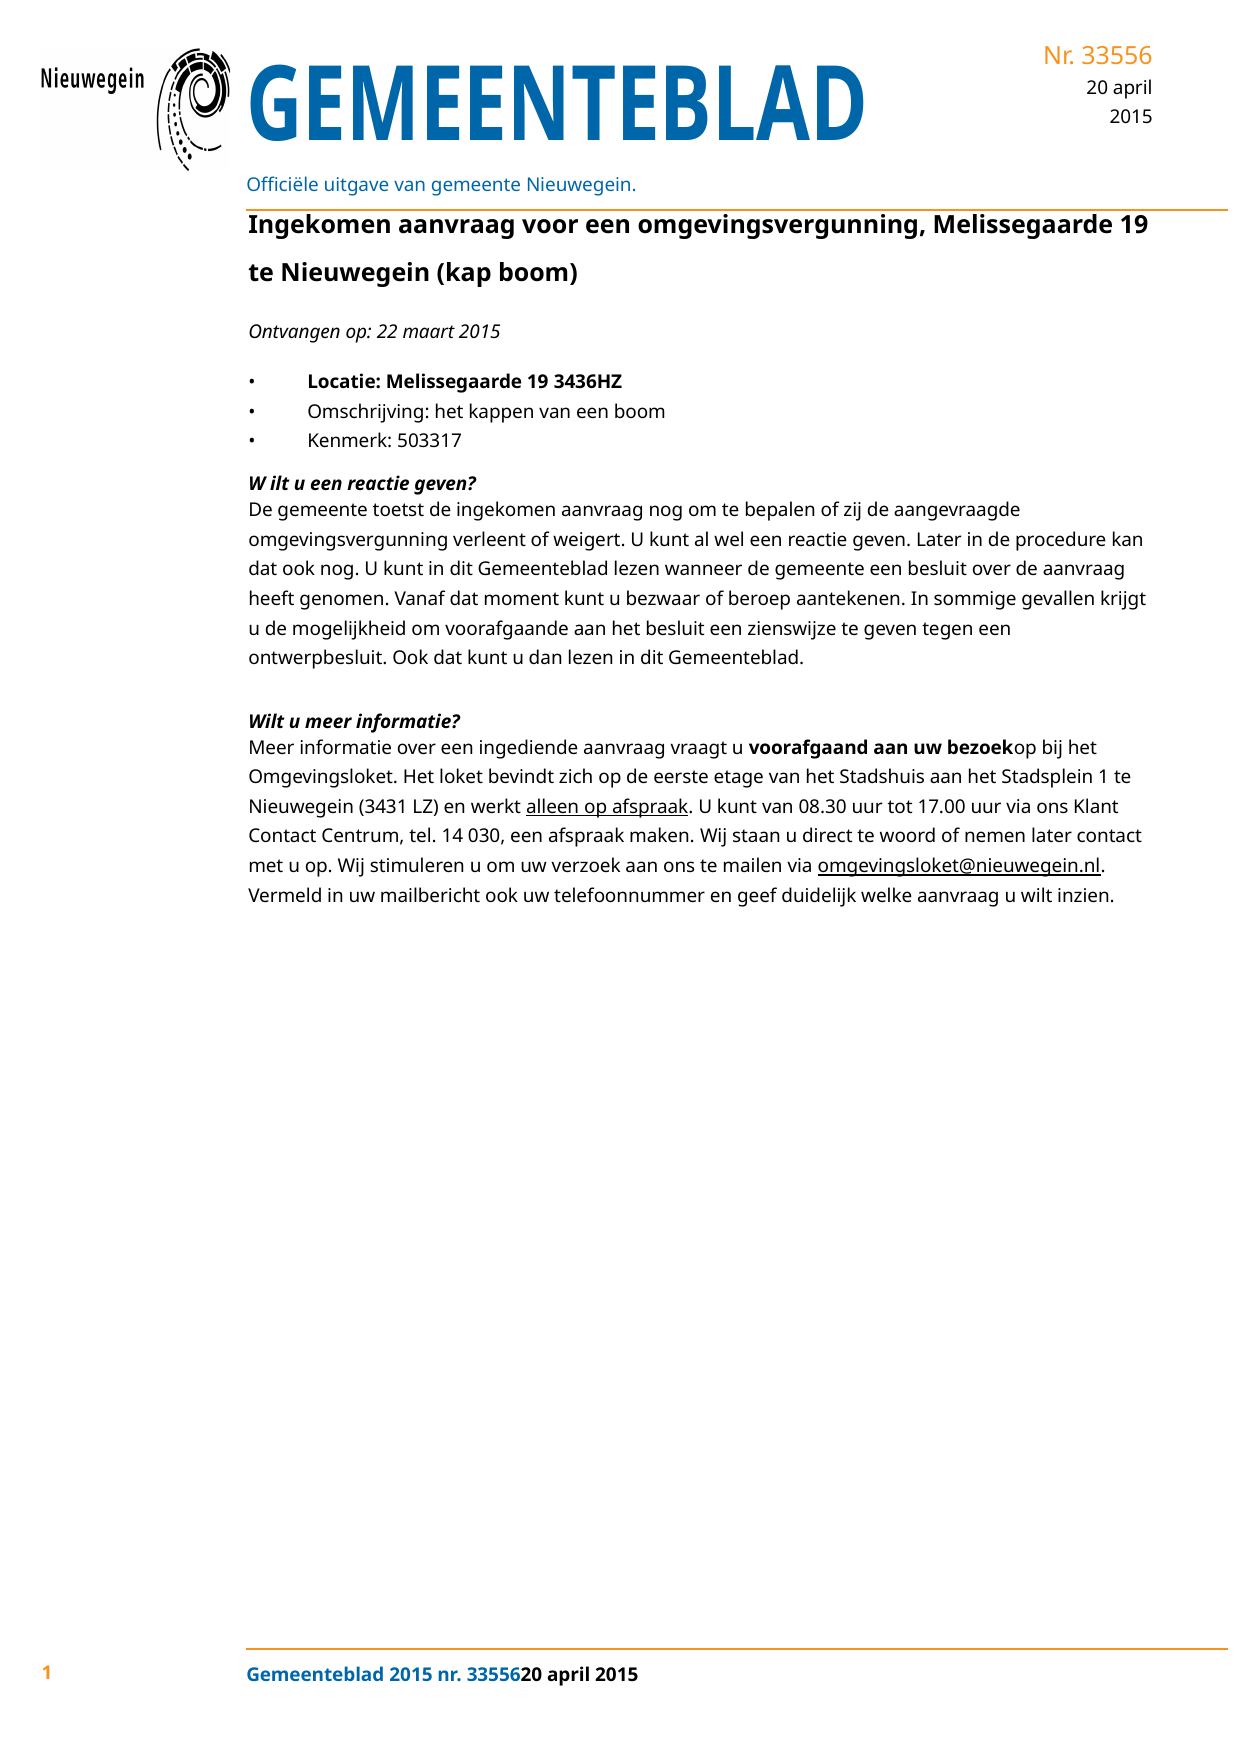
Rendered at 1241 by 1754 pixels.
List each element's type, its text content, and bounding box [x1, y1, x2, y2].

text Meer informatie over een ingediende aanvraag vraagt u voorafgaand aan uw bezoekop bij het Omgevingsloket. Het loket bevindt zich op de eerste etage van het Stadshuis aan het Stadsplein 1 te Nieuwegein (3431 LZ) en werkt alleen op afspraak. U kunt van 08.30 uur tot 17.00 uur via ons Klant Contact Centrum, tel. 14 030, een afspraak maken. Wij staan u direct te woord of nemen later contact met u op. Wij stimuleren u om uw verzoek aan ons te mailen via omgevingsloket@nieuwegein.nl. Vermeld in uw mailbericht ook uw telefoonnummer en geef duidelijk welke aanvraag u wilt inzien. [248, 734, 1152, 908]
picture [41, 47, 231, 172]
text De gemeente toetst de ingekomen aanvraag nog om te bepalen of zij de aangevraagde omgevingsvergunning verleent of weigert. U kunt al wel een reactie geven. Later in de procedure kan dat ook nog. U kunt in dit Gemeenteblad lezen wanneer de gemeente een besluit over de aanvraag heeft genomen. Vanaf dat moment kunt u bezwaar of beroep aantekenen. In sommige gevallen krijgt u de mogelijkheid om voorafgaande aan het besluit een zienswijze te geven tegen een ontwerpbesluit. Ook dat kunt u dan lezen in dit Gemeenteblad. [248, 496, 1152, 670]
text Ontvangen op: 22 maart 2015 [248, 318, 1152, 344]
text Ingekomen aanvraag voor een omgevingsvergunning, Melissegaarde 19 te Nieuwegein (kap boom) [248, 211, 1152, 288]
list Omschrijving: het kappen van een boom [248, 398, 1152, 424]
text Wilt u meer informatie? [248, 708, 1152, 734]
list Locatie: Melissegaarde 19 3436HZ [248, 368, 1152, 394]
list Kenmerk: 503317 [248, 427, 1152, 453]
text W ilt u een reactie geven? [248, 471, 1152, 496]
